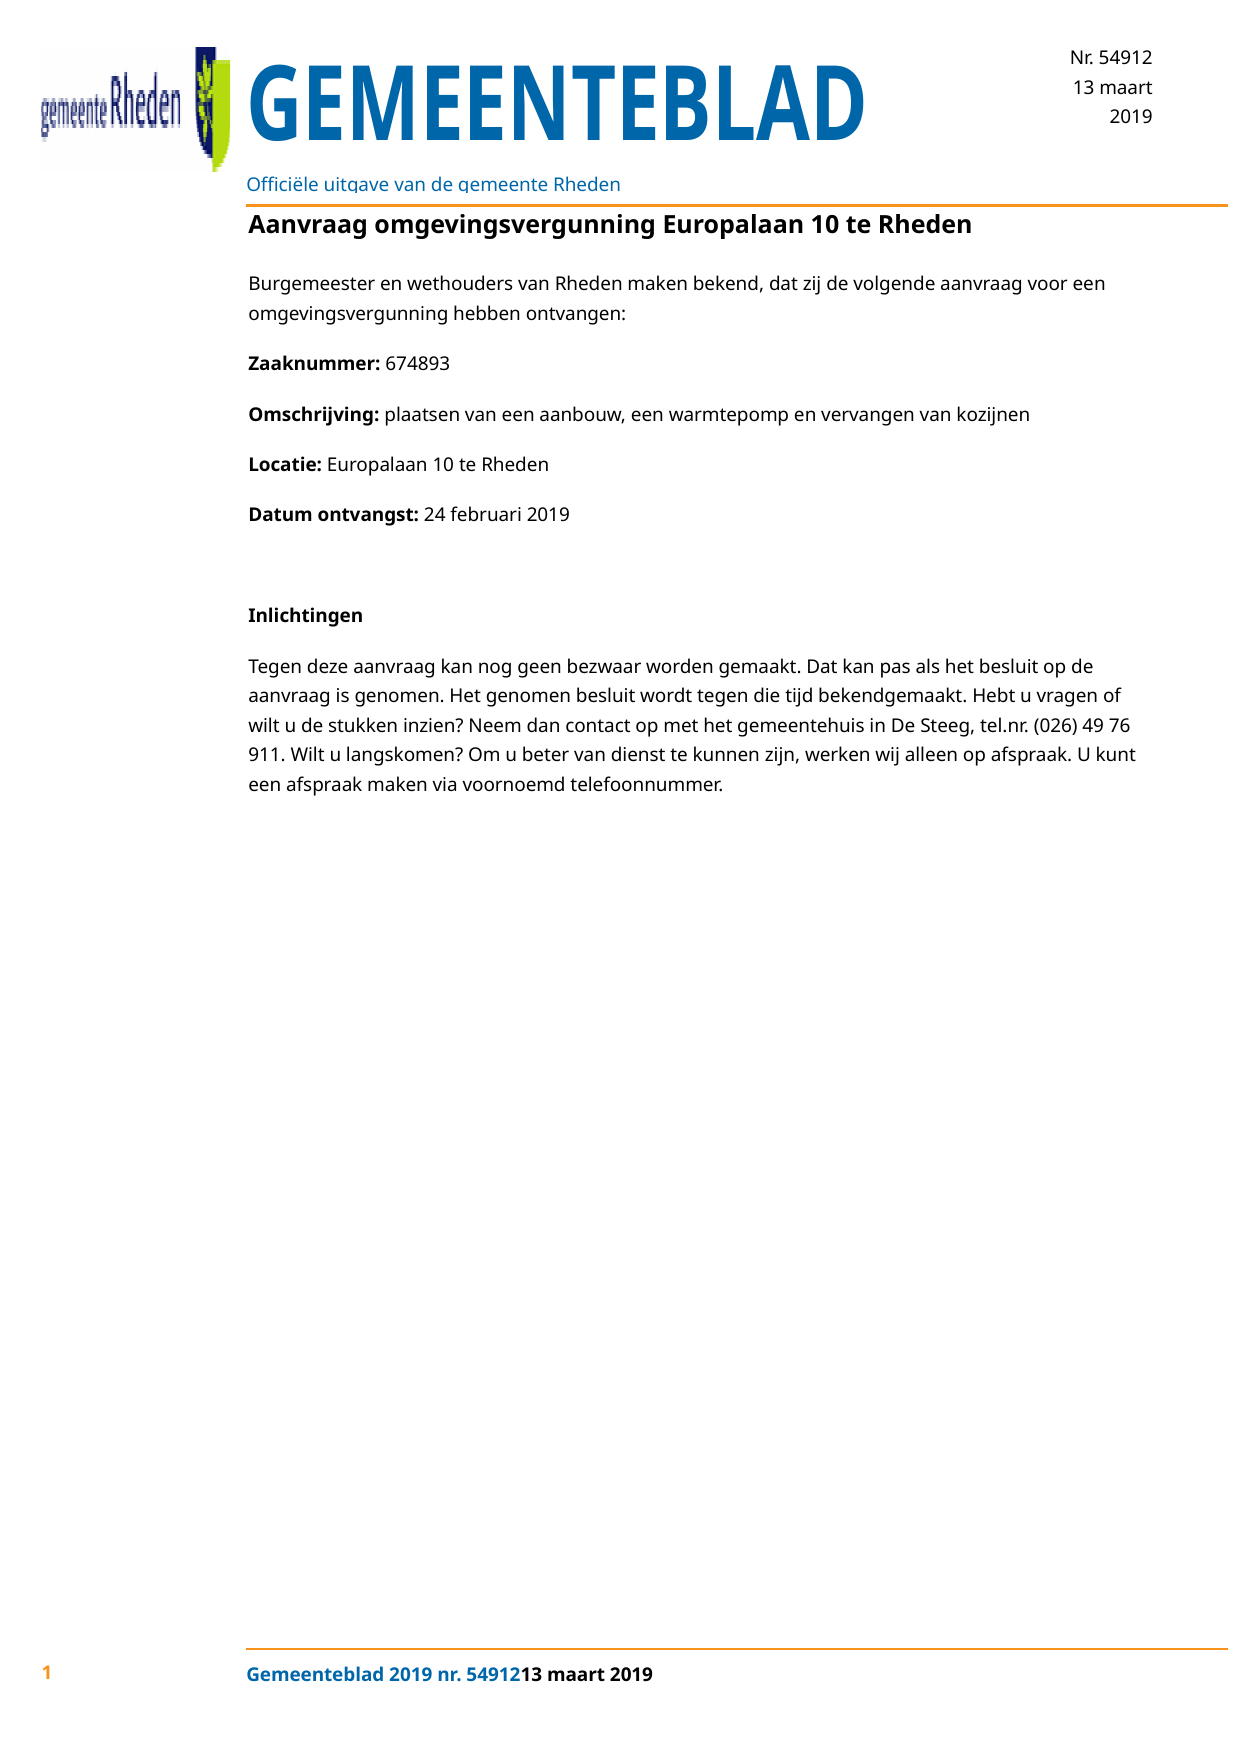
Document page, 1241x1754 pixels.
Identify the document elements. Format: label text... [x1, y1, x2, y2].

picture [41, 47, 231, 172]
text Zaaknummer: 674893 [248, 350, 1152, 376]
text Locatie: Europalaan 10 te Rheden [248, 451, 1152, 477]
text Burgemeester en wethouders van Rheden maken bekend, dat zij de volgende aanvraag voor een omgevingsvergunning hebben ontvangen: [248, 270, 1152, 326]
text Tegen deze aanvraag kan nog geen bezwaar worden gemaakt. Dat kan pas als het besluit op de aanvraag is genomen. Het genomen besluit wordt tegen die tijd bekendgemaakt. Hebt u vragen of wilt u de stukken inzien? Neem dan contact op met het gemeentehuis in De Steeg, tel.nr. (026) 49 76 911. Wilt u langskomen? Om u beter van dienst te kunnen zijn, werken wij alleen op afspraak. U kunt een afspraak maken via voornoemd telefoonnummer. [248, 653, 1152, 797]
text Aanvraag omgevingsvergunning Europalaan 10 te Rheden [248, 207, 1152, 241]
text Inlichtingen [248, 602, 1152, 628]
text Omschrijving: plaatsen van een aanbouw, een warmtepomp en vervangen van kozijnen [248, 401, 1152, 426]
text Datum ontvangst: 24 februari 2019 [248, 502, 1152, 527]
